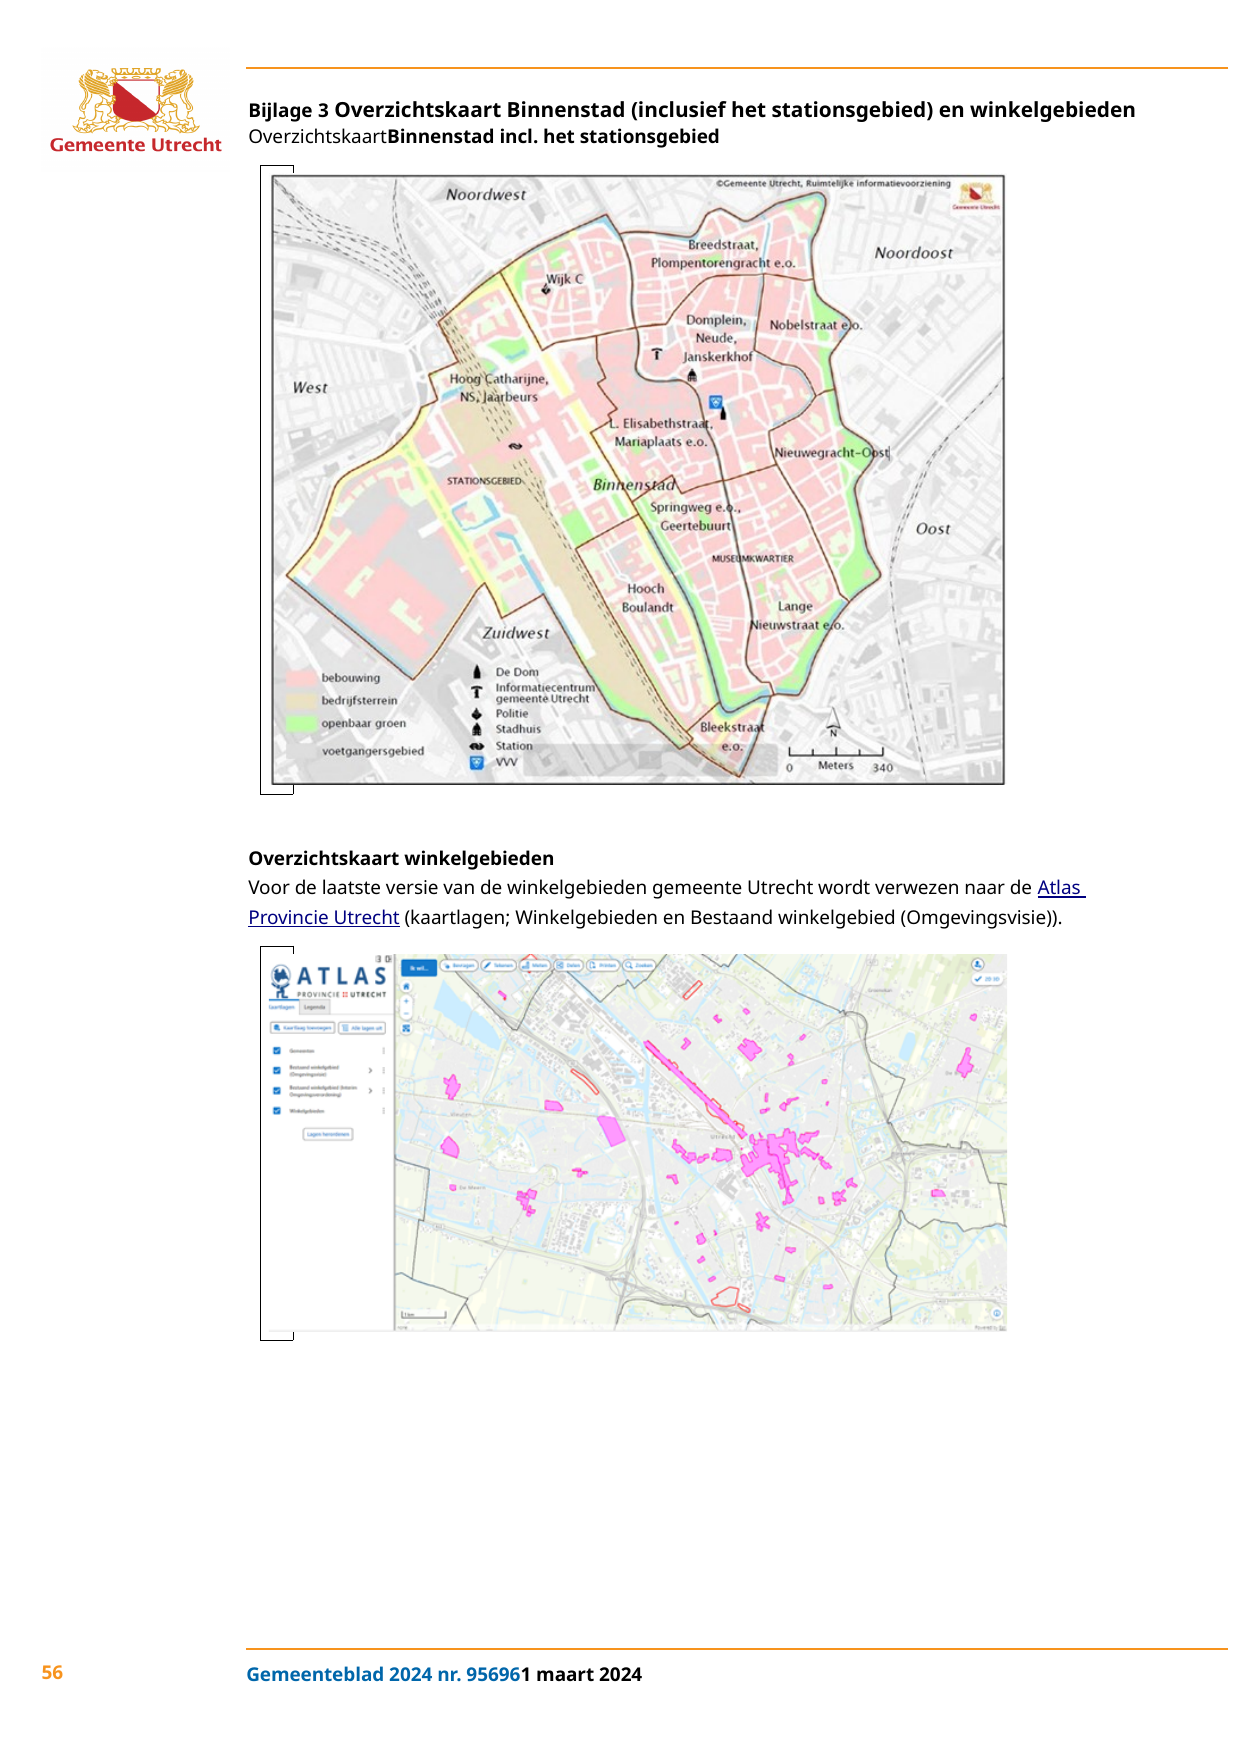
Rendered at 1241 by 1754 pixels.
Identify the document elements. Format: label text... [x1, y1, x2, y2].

text Bijlage 3 Overzichtskaart Binnenstad (inclusief het stationsgebied) en winkelgebieden [248, 95, 1152, 123]
picture [41, 47, 231, 172]
text Voor de laatste versie van de winkelgebieden gemeente Utrecht wordt verwezen naar de Atlas Provincie Utrecht (kaartlagen; Winkelgebieden en Bestaand winkelgebied (Omgevingsvisie)). [248, 874, 1152, 930]
picture [268, 954, 1008, 1332]
text OverzichtskaartBinnenstad incl. het stationsgebied [248, 123, 1152, 149]
picture [268, 173, 1008, 785]
text Overzichtskaart winkelgebieden [248, 845, 1152, 871]
